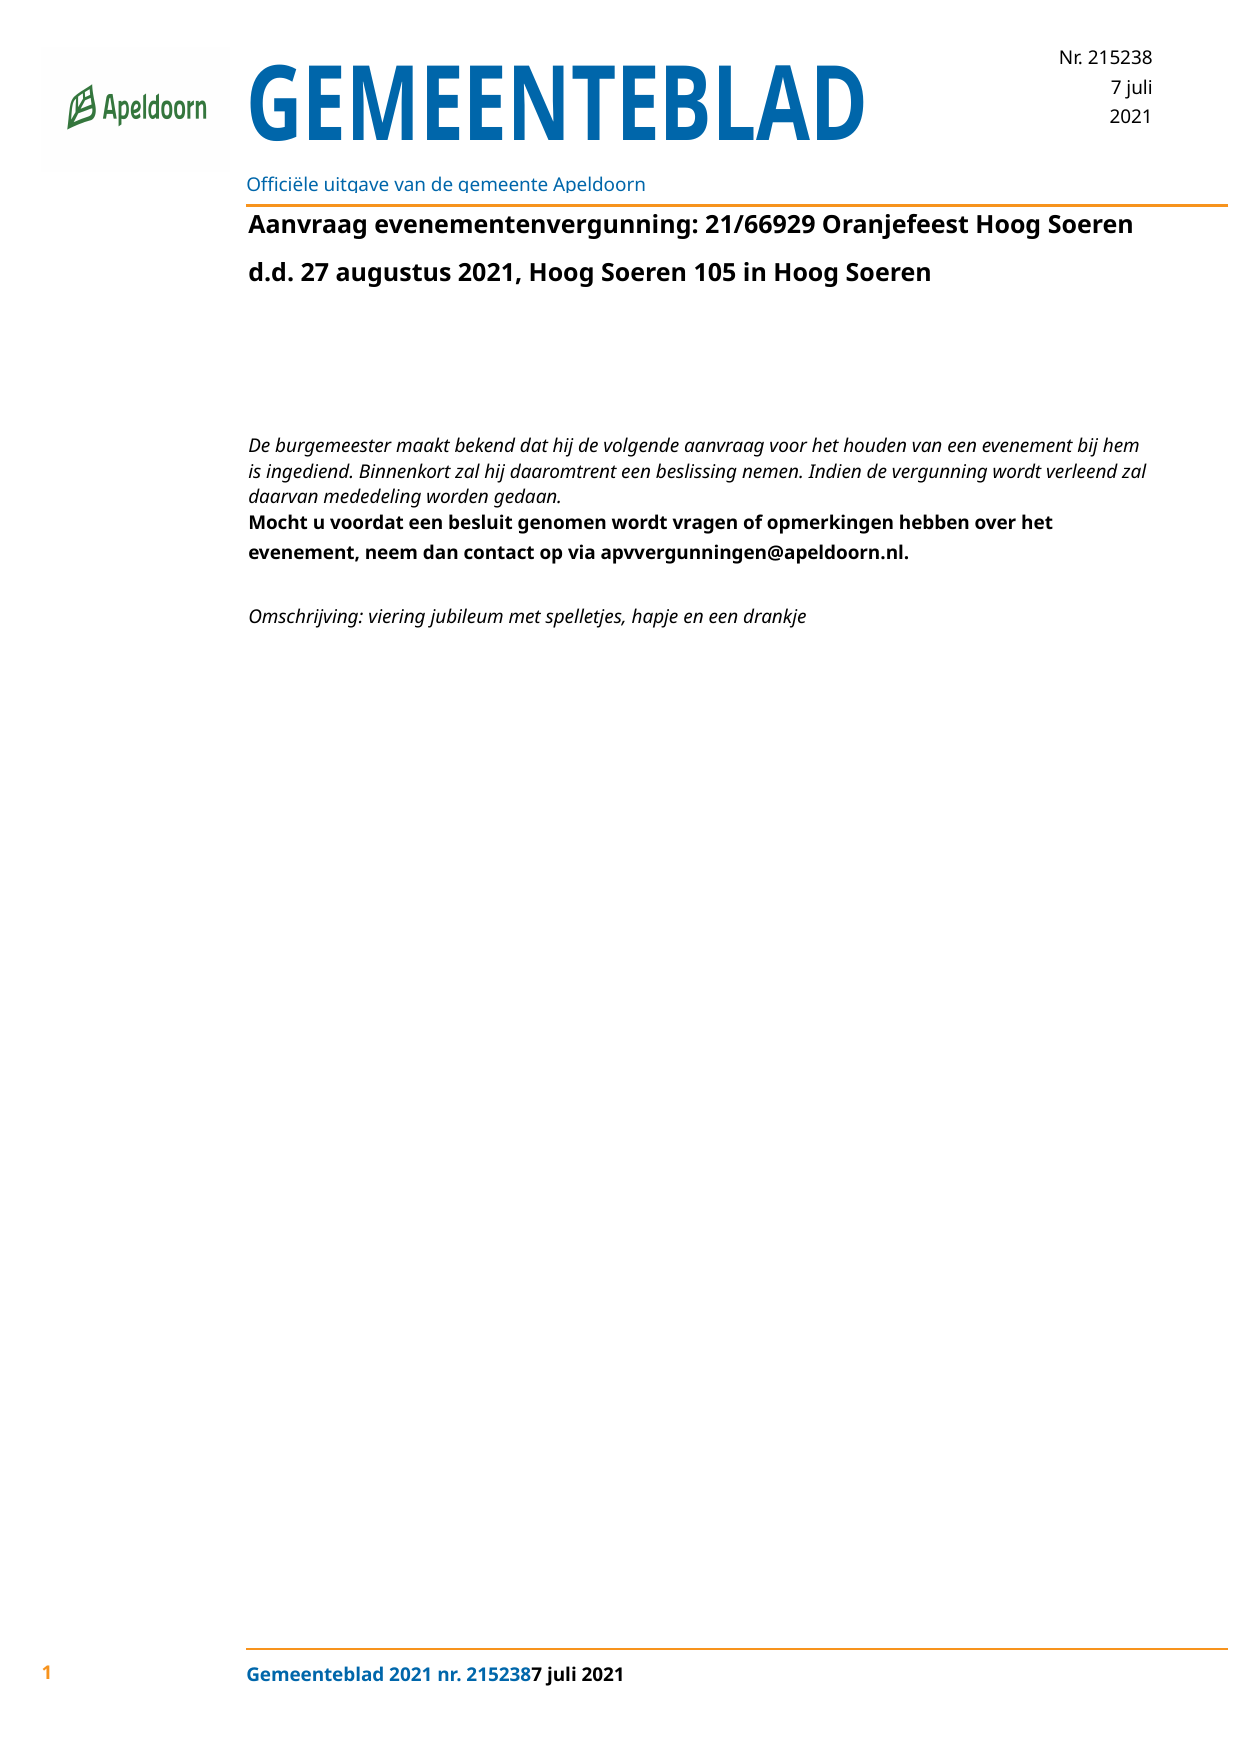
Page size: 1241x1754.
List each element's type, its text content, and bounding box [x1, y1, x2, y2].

text Aanvraag evenementenvergunning: 21/66929 Oranjefeest Hoog Soeren d.d. 27 augustus 2021, Hoog Soeren 105 in Hoog Soeren [248, 207, 1152, 288]
text De burgemeester maakt bekend dat hij de volgende aanvraag voor het houden van een evenement bij hem is ingediend. Binnenkort zal hij daaromtrent een beslissing nemen. Indien de vergunning wordt verleend zal daarvan mededeling worden gedaan. [248, 432, 1152, 509]
picture [41, 47, 231, 172]
text Mocht u voordat een besluit genomen wordt vragen of opmerkingen hebben over het evenement, neem dan contact op via apvvergunningen@apeldoorn.nl. [248, 509, 1152, 565]
text Omschrijving: viering jubileum met spelletjes, hapje en een drankje [248, 603, 1152, 629]
